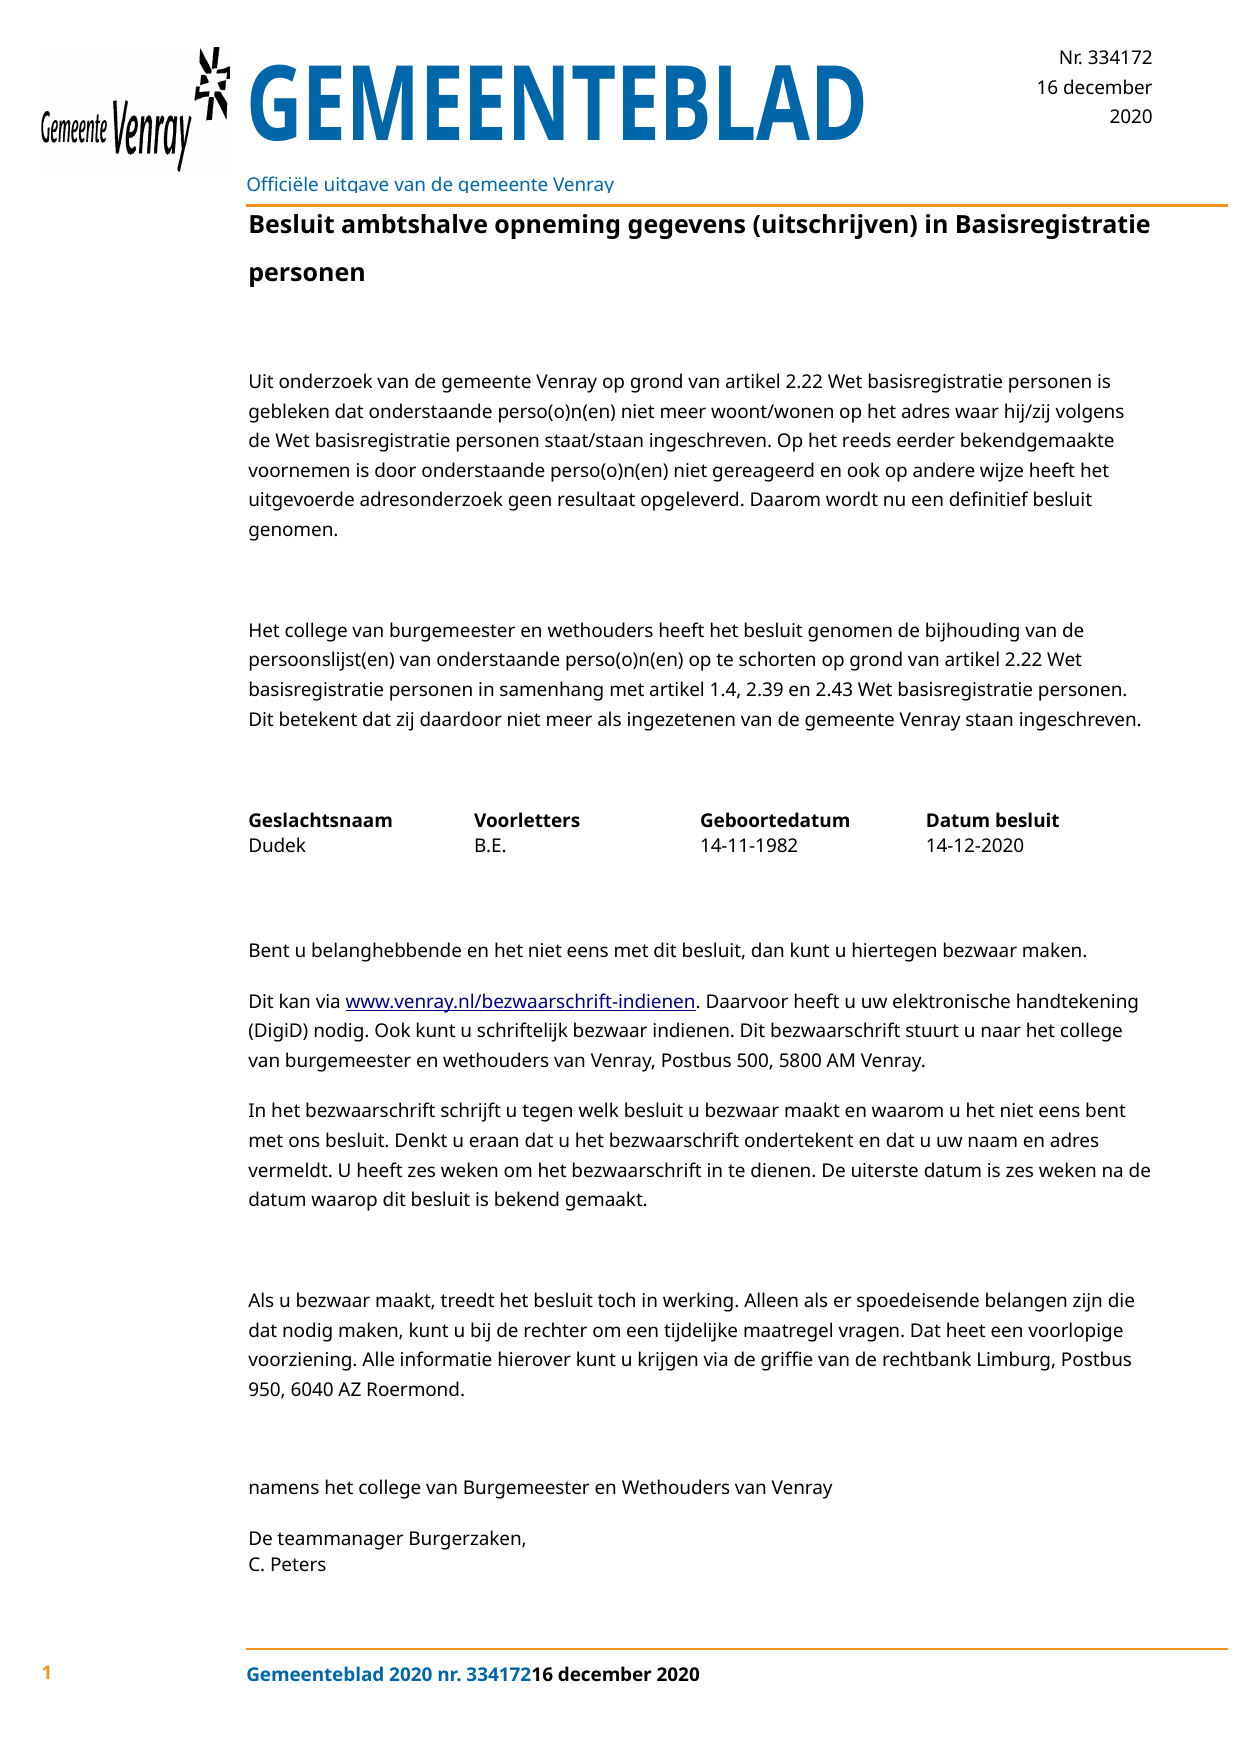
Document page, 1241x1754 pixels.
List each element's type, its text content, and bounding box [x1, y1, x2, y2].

table_cell B.E. [474, 833, 700, 858]
text De teammanager Burgerzaken, [248, 1526, 1152, 1551]
text In het bezwaarschrift schrijft u tegen welk besluit u bezwaar maakt en waarom u het niet eens bent met ons besluit. Denkt u eraan dat u het bezwaarschrift ondertekent en dat u uw naam en adres vermeldt. U heeft zes weken om het bezwaarschrift in te dienen. De uiterste datum is zes weken na de datum waarop dit besluit is bekend gemaakt. [248, 1098, 1152, 1212]
table_header Geslachtsnaam [248, 807, 474, 832]
table_cell [926, 858, 1152, 884]
table_header Voorletters [474, 807, 700, 832]
text namens het college van Burgemeester en Wethouders van Venray [248, 1474, 1152, 1500]
table_cell 14-11-1982 [700, 833, 926, 858]
text Dit kan via www.venray.nl/bezwaarschrift-indienen. Daarvoor heeft u uw elektronische handtekening (DigiD) nodig. Ook kunt u schriftelijk bezwaar indienen. Dit bezwaarschrift stuurt u naar het college van burgemeester en wethouders van Venray, Postbus 500, 5800 AM Venray. [248, 988, 1152, 1073]
table_header Geboortedatum [700, 807, 926, 832]
table_cell [248, 858, 474, 884]
text C. Peters [248, 1551, 1152, 1577]
text Uit onderzoek van de gemeente Venray op grond van artikel 2.22 Wet basisregistratie personen is gebleken dat onderstaande perso(o)n(en) niet meer woont/wonen op het adres waar hij/zij volgens de Wet basisregistratie personen staat/staan ingeschreven. Op het reeds eerder bekendgemaakte voornemen is door onderstaande perso(o)n(en) niet gereageerd en ook op andere wijze heeft het uitgevoerde adresonderzoek geen resultaat opgeleverd. Daarom wordt nu een definitief besluit genomen. [248, 368, 1152, 542]
text Het college van burgemeester en wethouders heeft het besluit genomen de bijhouding van de persoonslijst(en) van onderstaande perso(o)n(en) op te schorten op grond van artikel 2.22 Wet basisregistratie personen in samenhang met artikel 1.4, 2.39 en 2.43 Wet basisregistratie personen. Dit betekent dat zij daardoor niet meer als ingezetenen van de gemeente Venray staan ingeschreven. [248, 617, 1152, 732]
table_header Datum besluit [926, 807, 1152, 832]
table_cell 14-12-2020 [926, 833, 1152, 858]
text Als u bezwaar maakt, treedt het besluit toch in werking. Alleen als er spoedeisende belangen zijn die dat nodig maken, kunt u bij de rechter om een tijdelijke maatregel vragen. Dat heet een voorlopige voorziening. Alle informatie hierover kunt u krijgen via de griffie van de rechtbank Limburg, Postbus 950, 6040 AZ Roermond. [248, 1287, 1152, 1402]
table_cell Dudek [248, 833, 474, 858]
text Besluit ambtshalve opneming gegevens (uitschrijven) in Basisregistratie personen [248, 207, 1152, 288]
picture [41, 47, 231, 172]
table_cell [474, 858, 700, 884]
table_cell [700, 858, 926, 884]
text Bent u belanghebbende en het niet eens met dit besluit, dan kunt u hiertegen bezwaar maken. [248, 938, 1152, 963]
